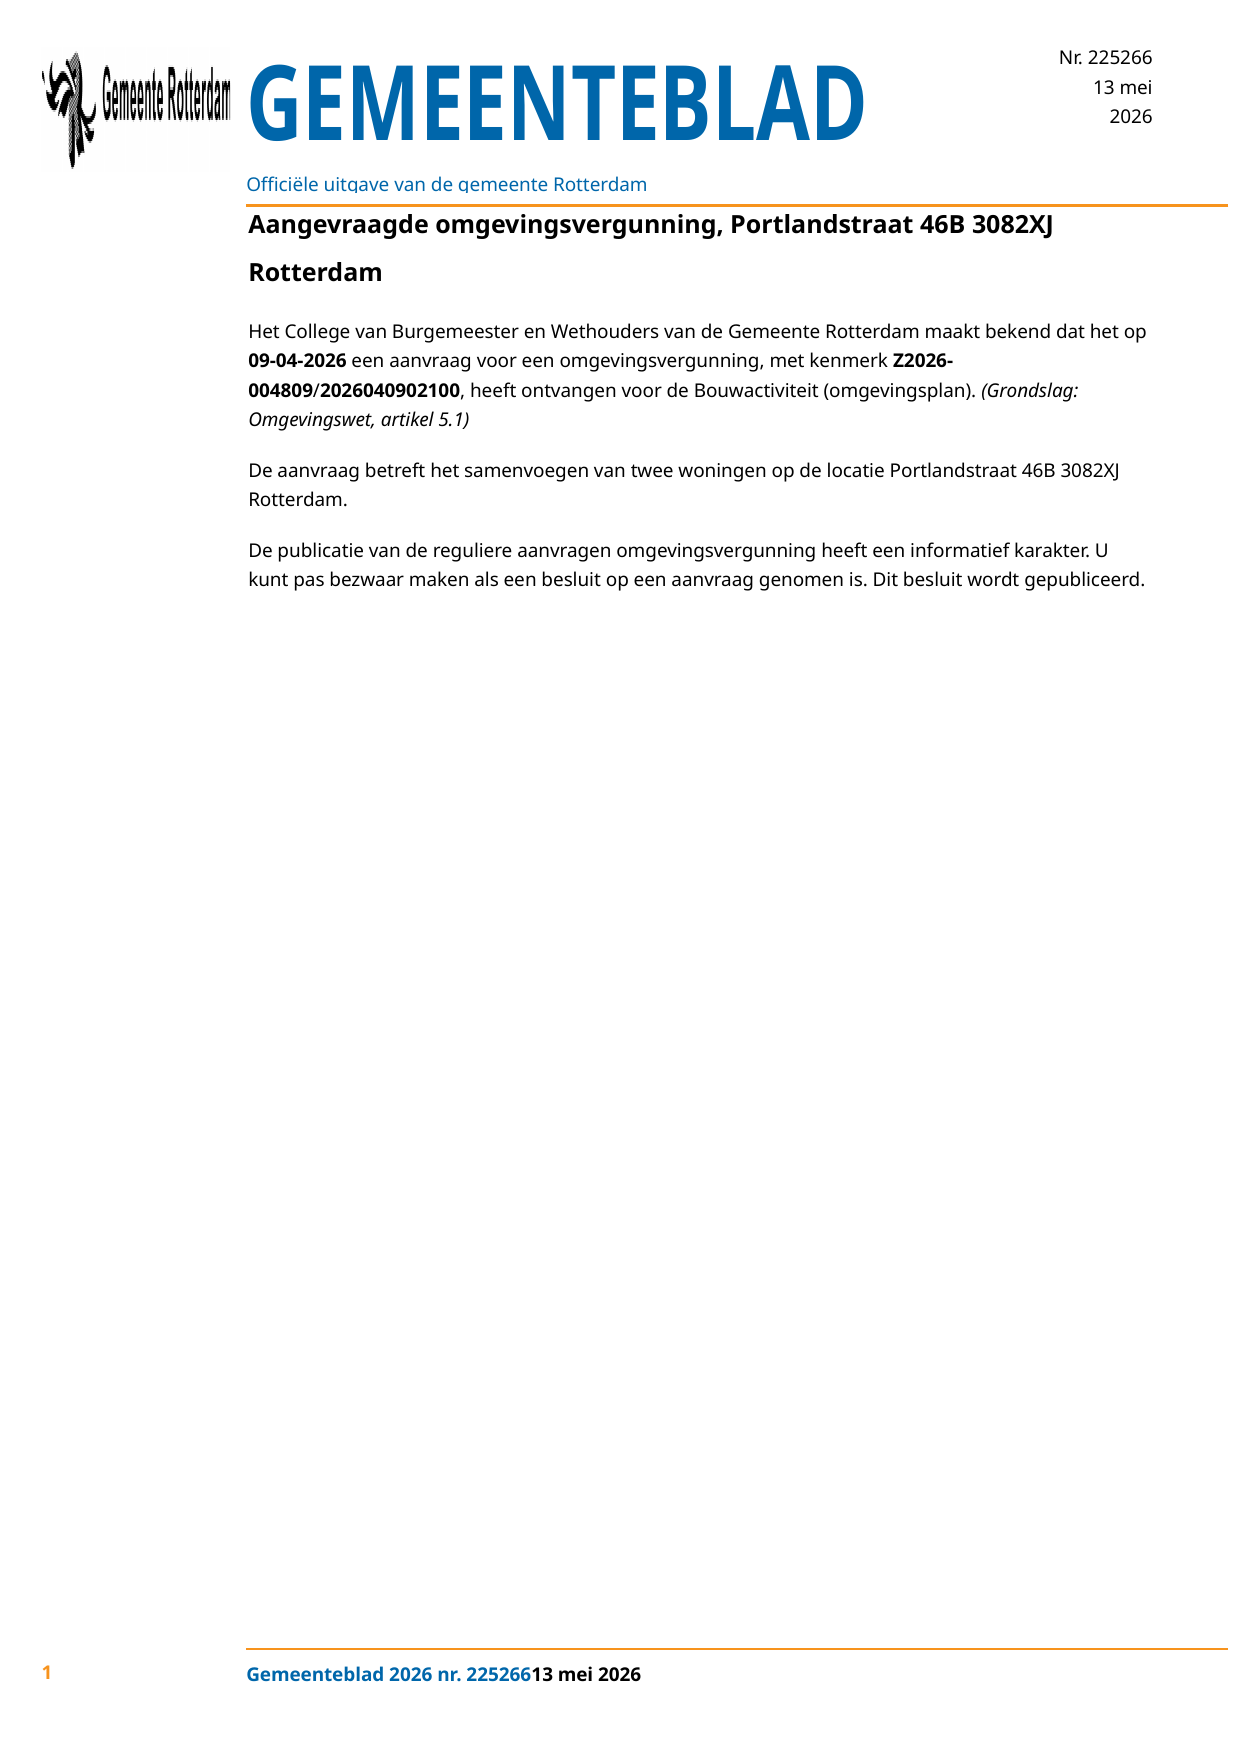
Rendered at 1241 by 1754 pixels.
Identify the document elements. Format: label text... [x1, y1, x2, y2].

picture [41, 47, 231, 172]
text Het College van Burgemeester en Wethouders van de Gemeente Rotterdam maakt bekend dat het op 09-04-2026 een aanvraag voor een omgevingsvergunning, met kenmerk Z2026-004809/2026040902100, heeft ontvangen voor de Bouwactiviteit (omgevingsplan). (Grondslag: Omgevingswet, artikel 5.1) [248, 318, 1152, 432]
text De publicatie van de reguliere aanvragen omgevingsvergunning heeft een informatief karakter. U kunt pas bezwaar maken als een besluit op een aanvraag genomen is. Dit besluit wordt gepubliceerd. [248, 537, 1152, 592]
text De aanvraag betreft het samenvoegen van twee woningen op de locatie Portlandstraat 46B 3082XJ Rotterdam. [248, 457, 1152, 512]
text Aangevraagde omgevingsvergunning, Portlandstraat 46B 3082XJ Rotterdam [248, 207, 1152, 288]
